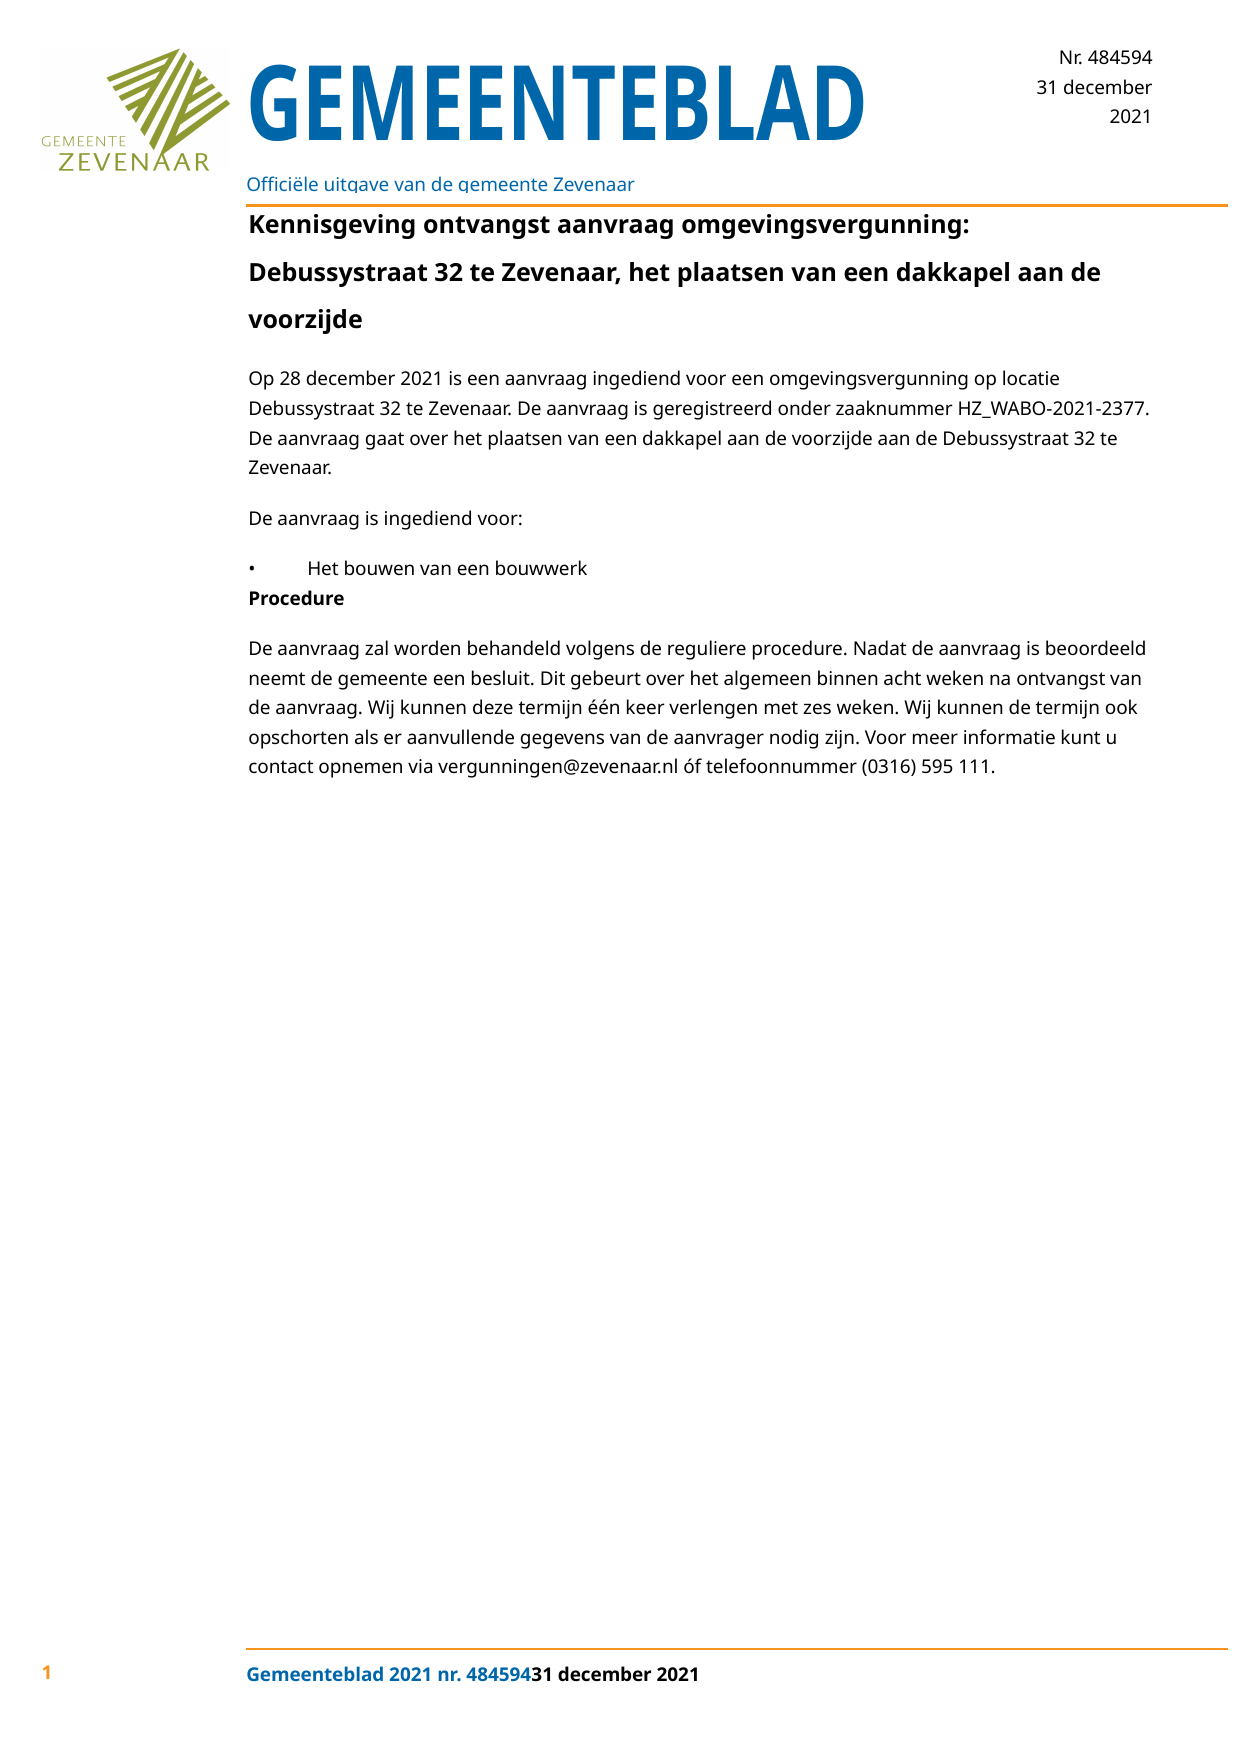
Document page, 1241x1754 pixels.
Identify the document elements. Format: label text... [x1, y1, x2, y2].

text De aanvraag is ingediend voor: [248, 505, 1152, 530]
text Procedure [248, 585, 1152, 610]
text Kennisgeving ontvangst aanvraag omgevingsvergunning: Debussystraat 32 te Zevenaar, het plaatsen van een dakkapel aan de voorzijde [248, 207, 1152, 336]
text De aanvraag zal worden behandeld volgens de reguliere procedure. Nadat de aanvraag is beoordeeld neemt de gemeente een besluit. Dit gebeurt over het algemeen binnen acht weken na ontvangst van de aanvraag. Wij kunnen deze termijn één keer verlengen met zes weken. Wij kunnen de termijn ook opschorten als er aanvullende gegevens van de aanvrager nodig zijn. Voor meer informatie kunt u contact opnemen via vergunningen@zevenaar.nl óf telefoonnummer (0316) 595 111. [248, 635, 1152, 779]
text Op 28 december 2021 is een aanvraag ingediend voor een omgevingsvergunning op locatie Debussystraat 32 te Zevenaar. De aanvraag is geregistreerd onder zaaknummer HZ_WABO-2021-2377. De aanvraag gaat over het plaatsen van een dakkapel aan de voorzijde aan de Debussystraat 32 te Zevenaar. [248, 366, 1152, 480]
picture [41, 47, 231, 172]
list Het bouwen van een bouwwerk [248, 555, 1152, 581]
